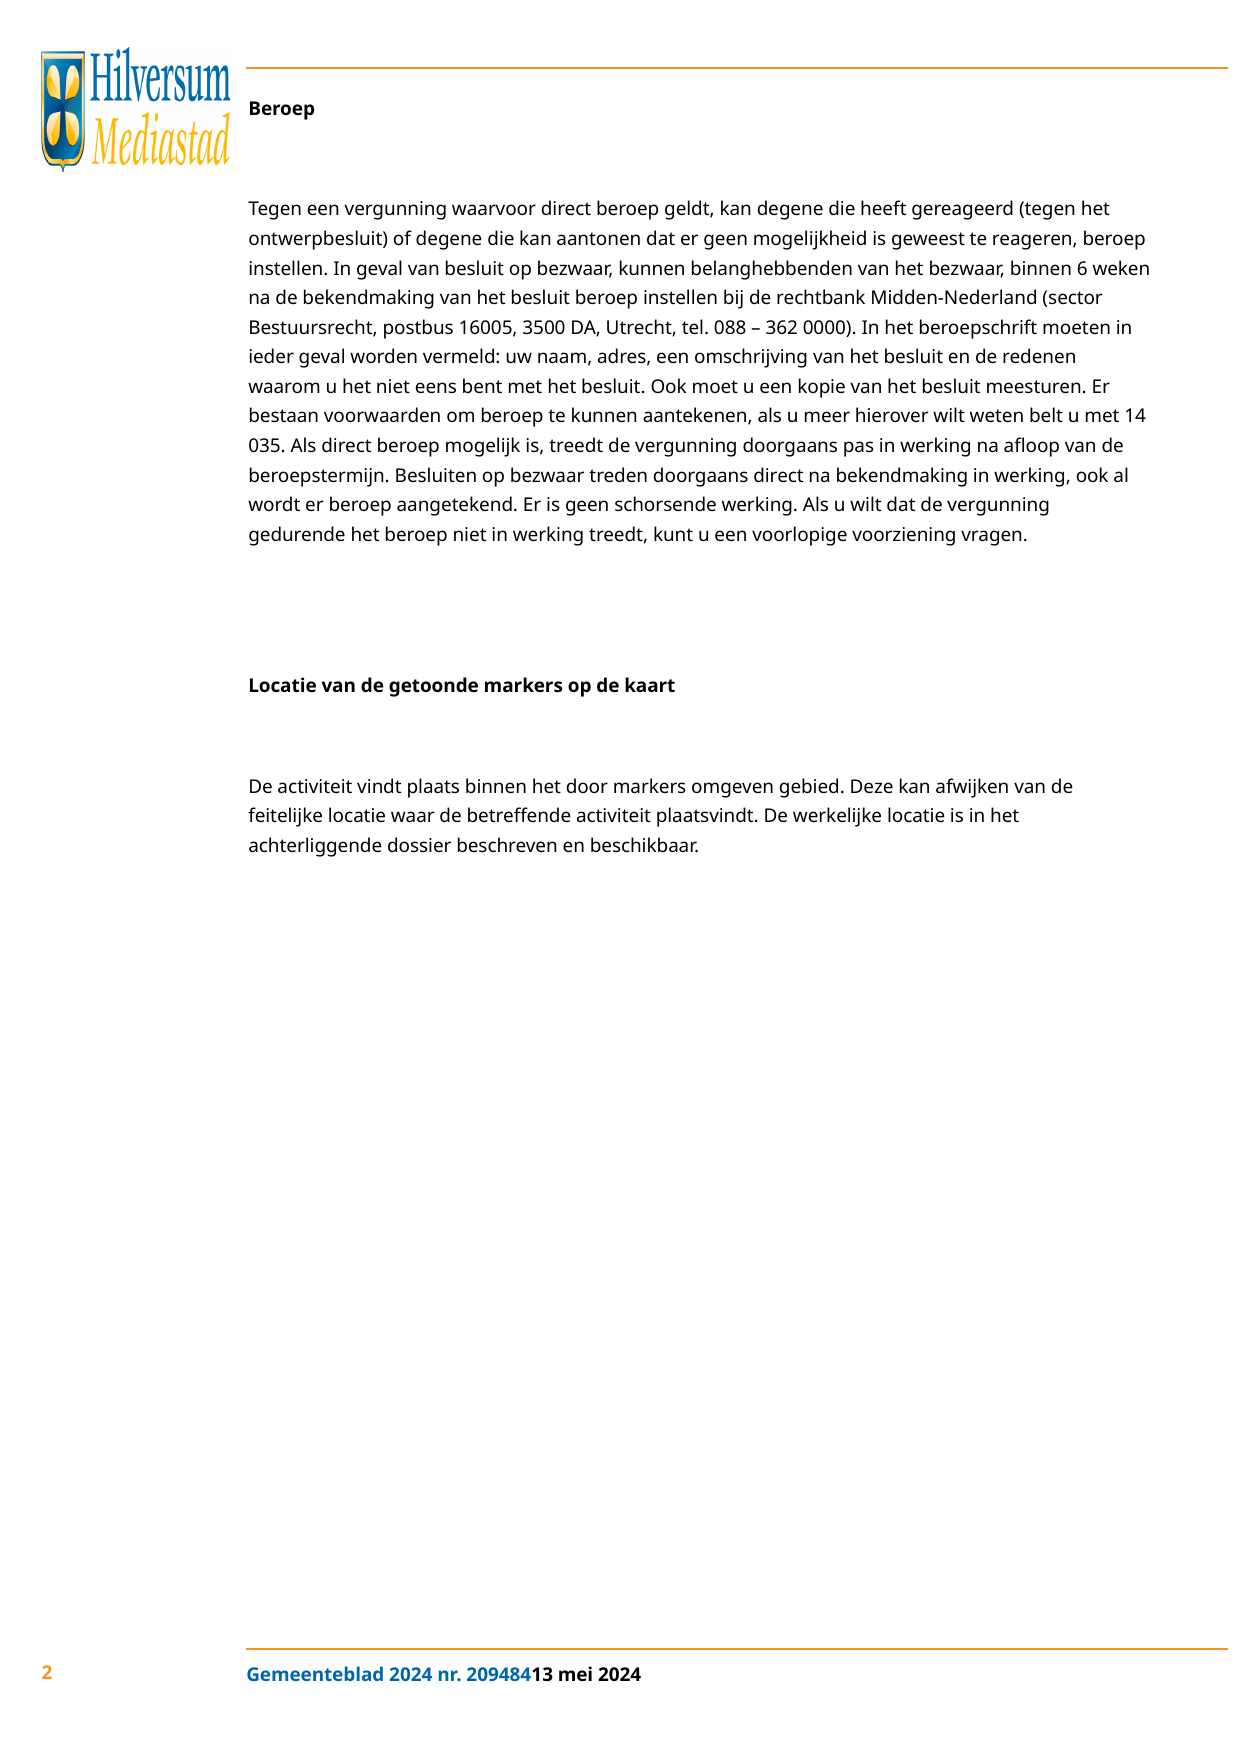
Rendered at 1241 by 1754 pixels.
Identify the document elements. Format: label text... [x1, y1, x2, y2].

text Tegen een vergunning waarvoor direct beroep geldt, kan degene die heeft gereageerd (tegen het ontwerpbesluit) of degene die kan aantonen dat er geen mogelijkheid is geweest te reageren, beroep instellen. In geval van besluit op bezwaar, kunnen belanghebbenden van het bezwaar, binnen 6 weken na de bekendmaking van het besluit beroep instellen bij de rechtbank Midden-Nederland (sector Bestuursrecht, postbus 16005, 3500 DA, Utrecht, tel. 088 – 362 0000). In het beroepschrift moeten in ieder geval worden vermeld: uw naam, adres, een omschrijving van het besluit en de redenen waarom u het niet eens bent met het besluit. Ook moet u een kopie van het besluit meesturen. Er bestaan voorwaarden om beroep te kunnen aantekenen, als u meer hierover wilt weten belt u met 14 035. Als direct beroep mogelijk is, treedt de vergunning doorgaans pas in werking na afloop van de beroepstermijn. Besluiten op bezwaar treden doorgaans direct na bekendmaking in werking, ook al wordt er beroep aangetekend. Er is geen schorsende werking. Als u wilt dat de vergunning gedurende het beroep niet in werking treedt, kunt u een voorlopige voorziening vragen. [248, 196, 1152, 547]
picture [41, 47, 231, 172]
text De activiteit vindt plaats binnen het door markers omgeven gebied. Deze kan afwijken van de feitelijke locatie waar de betreffende activiteit plaatsvindt. De werkelijke locatie is in het achterliggende dossier beschreven en beschikbaar. [248, 773, 1152, 858]
text Locatie van de getoonde markers op de kaart [248, 672, 1152, 698]
text Beroep [248, 95, 1152, 121]
